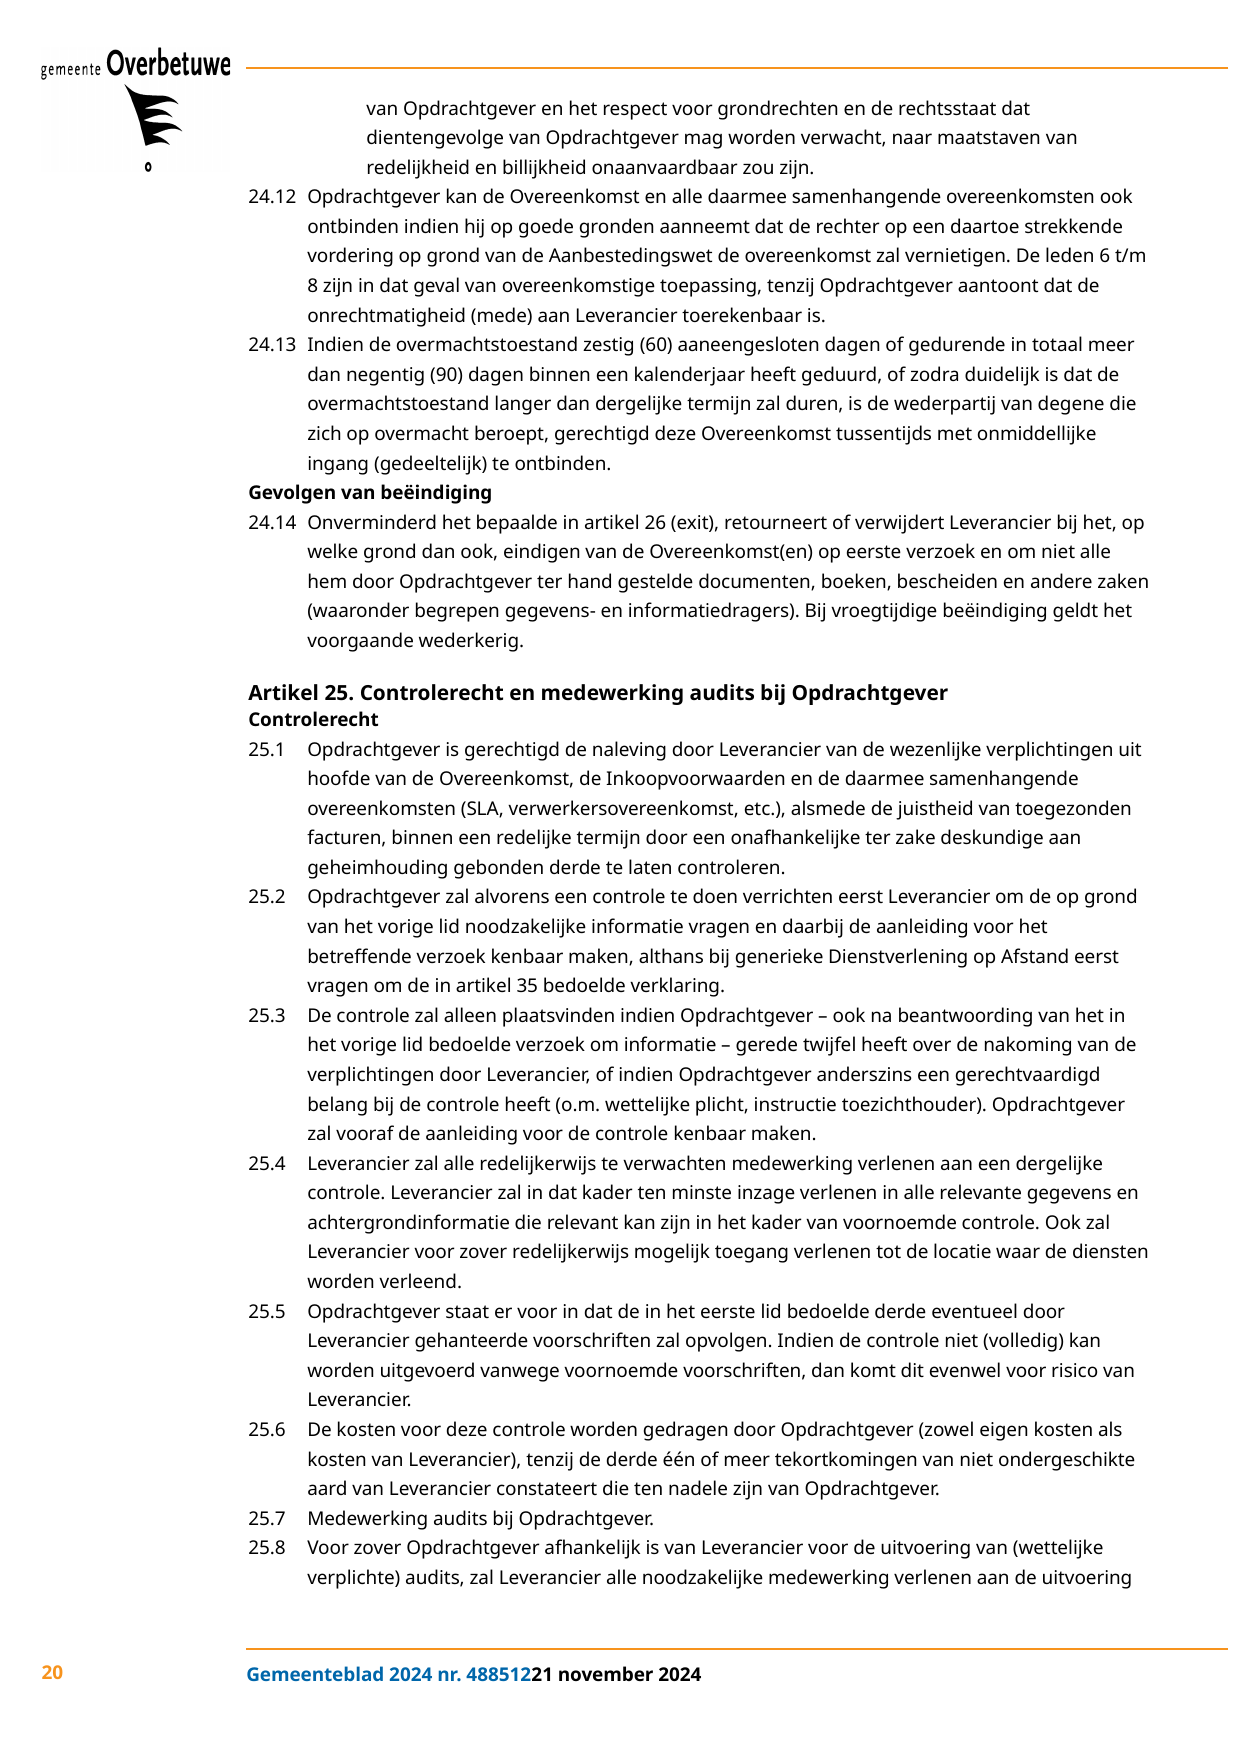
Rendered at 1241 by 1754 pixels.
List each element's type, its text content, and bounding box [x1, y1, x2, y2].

list Opdrachtgever kan de Overeenkomst en alle daarmee samenhangende overeenkomsten ook ontbinden indien hij op goede gronden aanneemt dat de rechter op een daartoe strekkende vordering op grond van de Aanbestedingswet de overeenkomst zal vernietigen. De leden 6 t/m 8 zijn in dat geval van overeenkomstige toepassing, tenzij Opdrachtgever aantoont dat de onrechtmatigheid (mede) aan Leverancier toerekenbaar is. [248, 183, 1152, 328]
list Opdrachtgever staat er voor in dat de in het eerste lid bedoelde derde eventueel door Leverancier gehanteerde voorschriften zal opvolgen. Indien de controle niet (volledig) kan worden uitgevoerd vanwege voornoemde voorschriften, dan komt dit evenwel voor risico van Leverancier. [248, 1298, 1152, 1412]
list van Opdrachtgever en het respect voor grondrechten en de rechtsstaat dat dientengevolge van Opdrachtgever mag worden verwacht, naar maatstaven van redelijkheid en billijkheid onaanvaardbaar zou zijn. [307, 95, 1152, 180]
list De kosten voor deze controle worden gedragen door Opdrachtgever (zowel eigen kosten als kosten van Leverancier), tenzij de derde één of meer tekortkomingen van niet ondergeschikte aard van Leverancier constateert die ten nadele zijn van Opdrachtgever. [248, 1416, 1152, 1501]
text Controlerecht [248, 706, 1152, 732]
text Artikel 25. Controlerecht en medewerking audits bij Opdrachtgever [248, 678, 1152, 706]
list Indien de overmachtstoestand zestig (60) aaneengesloten dagen of gedurende in totaal meer dan negentig (90) dagen binnen een kalenderjaar heeft geduurd, of zodra duidelijk is dat de overmachtstoestand langer dan dergelijke termijn zal duren, is de wederpartij van degene die zich op overmacht beroept, gerechtigd deze Overeenkomst tussentijds met onmiddellijke ingang (gedeeltelijk) te ontbinden. [248, 331, 1152, 476]
list Onverminderd het bepaalde in artikel 26 (exit), retourneert of verwijdert Leverancier bij het, op welke grond dan ook, eindigen van de Overeenkomst(en) op eerste verzoek en om niet alle hem door Opdrachtgever ter hand gestelde documenten, boeken, bescheiden en andere zaken (waaronder begrepen gegevens- en informatiedragers). Bij vroegtijdige beëindiging geldt het voorgaande wederkerig. [248, 509, 1152, 653]
list De controle zal alleen plaatsvinden indien Opdrachtgever – ook na beantwoording van het in het vorige lid bedoelde verzoek om informatie – gerede twijfel heeft over de nakoming van de verplichtingen door Leverancier, of indien Opdrachtgever anderszins een gerechtvaardigd belang bij de controle heeft (o.m. wettelijke plicht, instructie toezichthouder). Opdrachtgever zal vooraf de aanleiding voor de controle kenbaar maken. [248, 1002, 1152, 1146]
list Voor zover Opdrachtgever afhankelijk is van Leverancier voor de uitvoering van (wettelijke verplichte) audits, zal Leverancier alle noodzakelijke medewerking verlenen aan de uitvoering [248, 1534, 1152, 1590]
list Leverancier zal alle redelijkerwijs te verwachten medewerking verlenen aan een dergelijke controle. Leverancier zal in dat kader ten minste inzage verlenen in alle relevante gegevens en achtergrondinformatie die relevant kan zijn in het kader van voornoemde controle. Ook zal Leverancier voor zover redelijkerwijs mogelijk toegang verlenen tot de locatie waar de diensten worden verleend. [248, 1150, 1152, 1294]
text Gevolgen van beëindiging [248, 479, 1152, 505]
list Opdrachtgever is gerechtigd de naleving door Leverancier van de wezenlijke verplichtingen uit hoofde van de Overeenkomst, de Inkoopvoorwaarden en de daarmee samenhangende overeenkomsten (SLA, verwerkersovereenkomst, etc.), alsmede de juistheid van toegezonden facturen, binnen een redelijke termijn door een onafhankelijke ter zake deskundige aan geheimhouding gebonden derde te laten controleren. [248, 736, 1152, 880]
list Opdrachtgever zal alvorens een controle te doen verrichten eerst Leverancier om de op grond van het vorige lid noodzakelijke informatie vragen en daarbij de aanleiding voor het betreffende verzoek kenbaar maken, althans bij generieke Dienstverlening op Afstand eerst vragen om de in artikel 35 bedoelde verklaring. [248, 884, 1152, 998]
picture [41, 47, 231, 172]
list Medewerking audits bij Opdrachtgever. [248, 1505, 1152, 1531]
